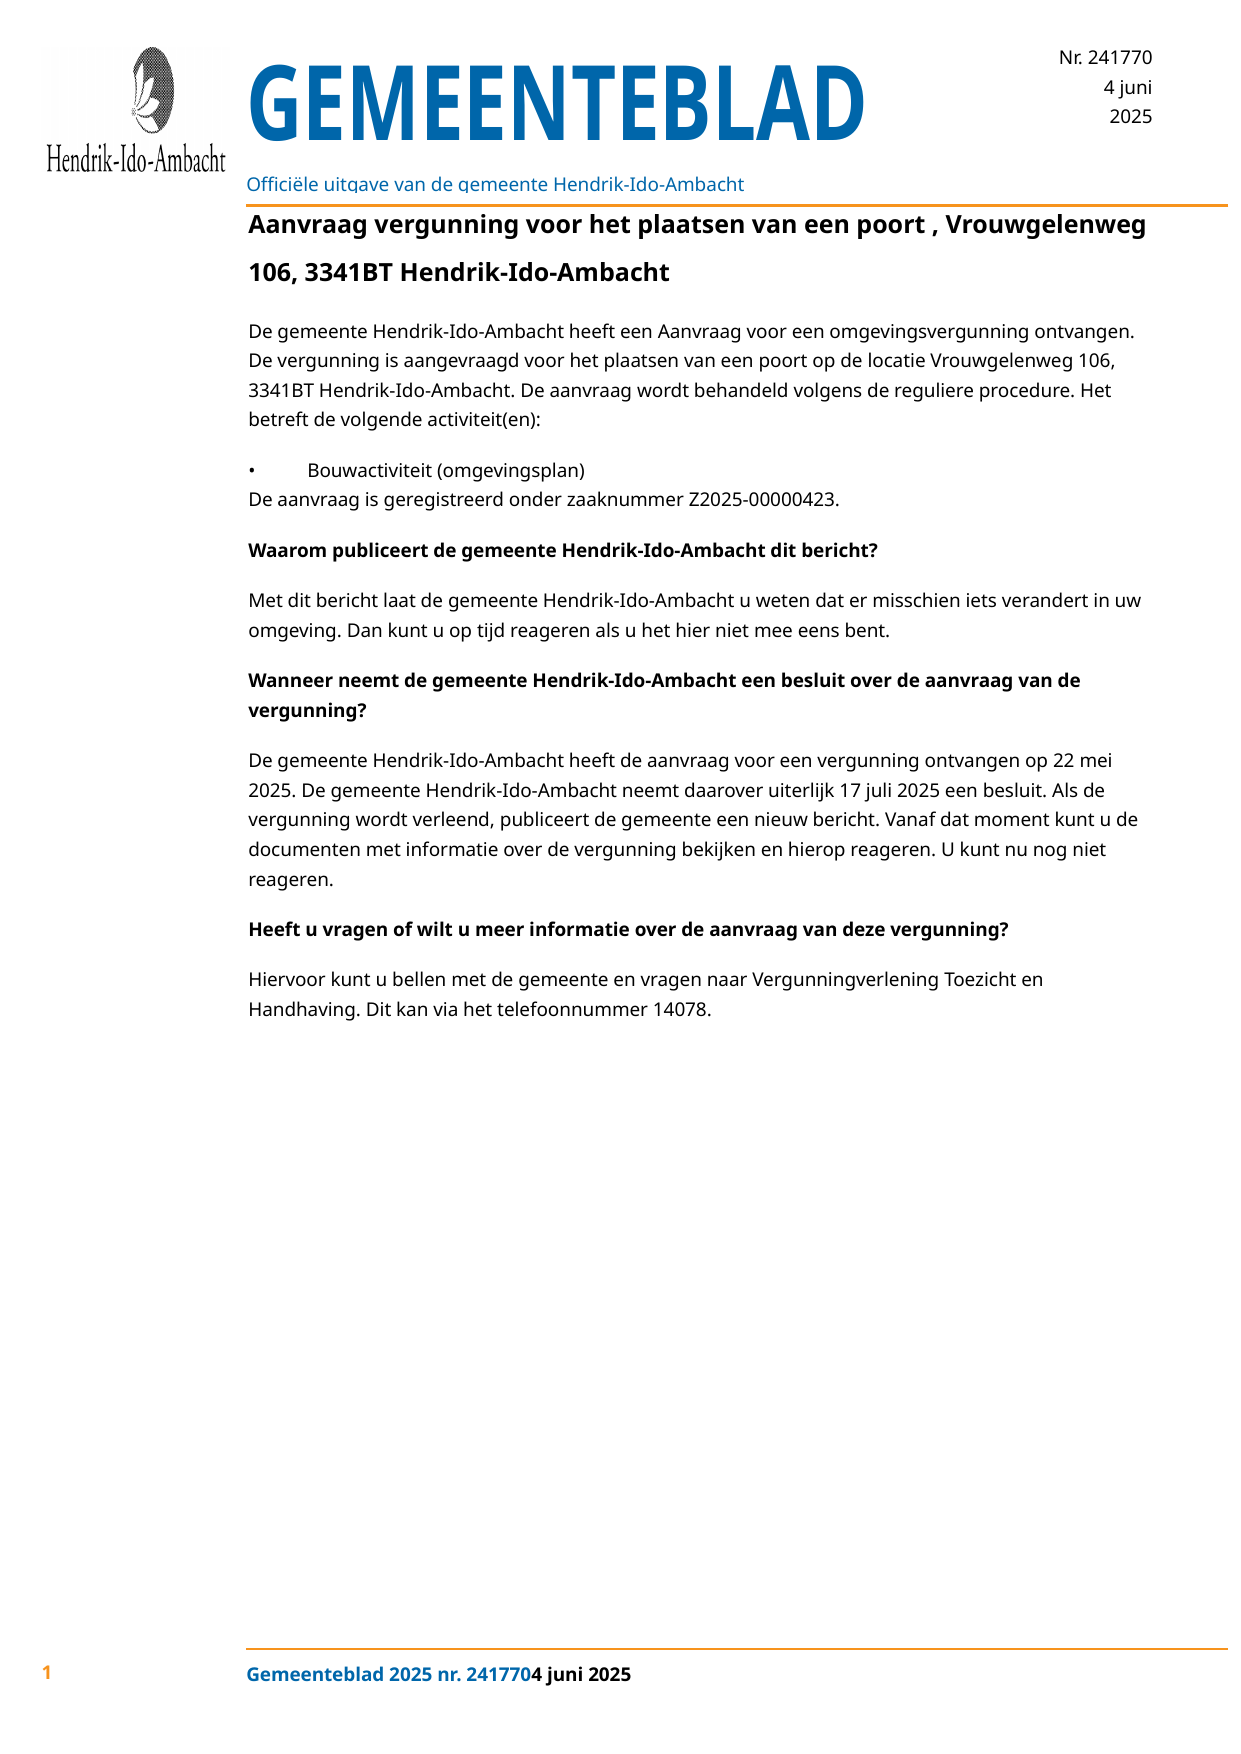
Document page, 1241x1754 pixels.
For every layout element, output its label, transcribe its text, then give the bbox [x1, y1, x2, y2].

text Aanvraag vergunning voor het plaatsen van een poort , Vrouwgelenweg 106, 3341BT Hendrik-Ido-Ambacht [248, 207, 1152, 288]
text De aanvraag is geregistreerd onder zaaknummer Z2025-00000423. [248, 487, 1152, 512]
text Waarom publiceert de gemeente Hendrik-Ido-Ambacht dit bericht? [248, 537, 1152, 563]
text Heeft u vragen of wilt u meer informatie over de aanvraag van deze vergunning? [248, 916, 1152, 942]
text De gemeente Hendrik-Ido-Ambacht heeft een Aanvraag voor een omgevingsvergunning ontvangen. De vergunning is aangevraagd voor het plaatsen van een poort op de locatie Vrouwgelenweg 106, 3341BT Hendrik-Ido-Ambacht. De aanvraag wordt behandeld volgens de reguliere procedure. Het betreft de volgende activiteit(en): [248, 318, 1152, 432]
text Hiervoor kunt u bellen met de gemeente en vragen naar Vergunningverlening Toezicht en Handhaving. Dit kan via het telefoonnummer 14078. [248, 967, 1152, 1022]
text De gemeente Hendrik-Ido-Ambacht heeft de aanvraag voor een vergunning ontvangen op 22 mei 2025. De gemeente Hendrik-Ido-Ambacht neemt daarover uiterlijk 17 juli 2025 een besluit. Als de vergunning wordt verleend, publiceert de gemeente een nieuw bericht. Vanaf dat moment kunt u de documenten met informatie over de vergunning bekijken en hierop reageren. U kunt nu nog niet reageren. [248, 747, 1152, 892]
text Wanneer neemt de gemeente Hendrik-Ido-Ambacht een besluit over de aanvraag van de vergunning? [248, 667, 1152, 723]
picture [41, 47, 231, 172]
text Met dit bericht laat de gemeente Hendrik-Ido-Ambacht u weten dat er misschien iets verandert in uw omgeving. Dan kunt u op tijd reageren als u het hier niet mee eens bent. [248, 587, 1152, 643]
list Bouwactiviteit (omgevingsplan) [248, 457, 1152, 483]
